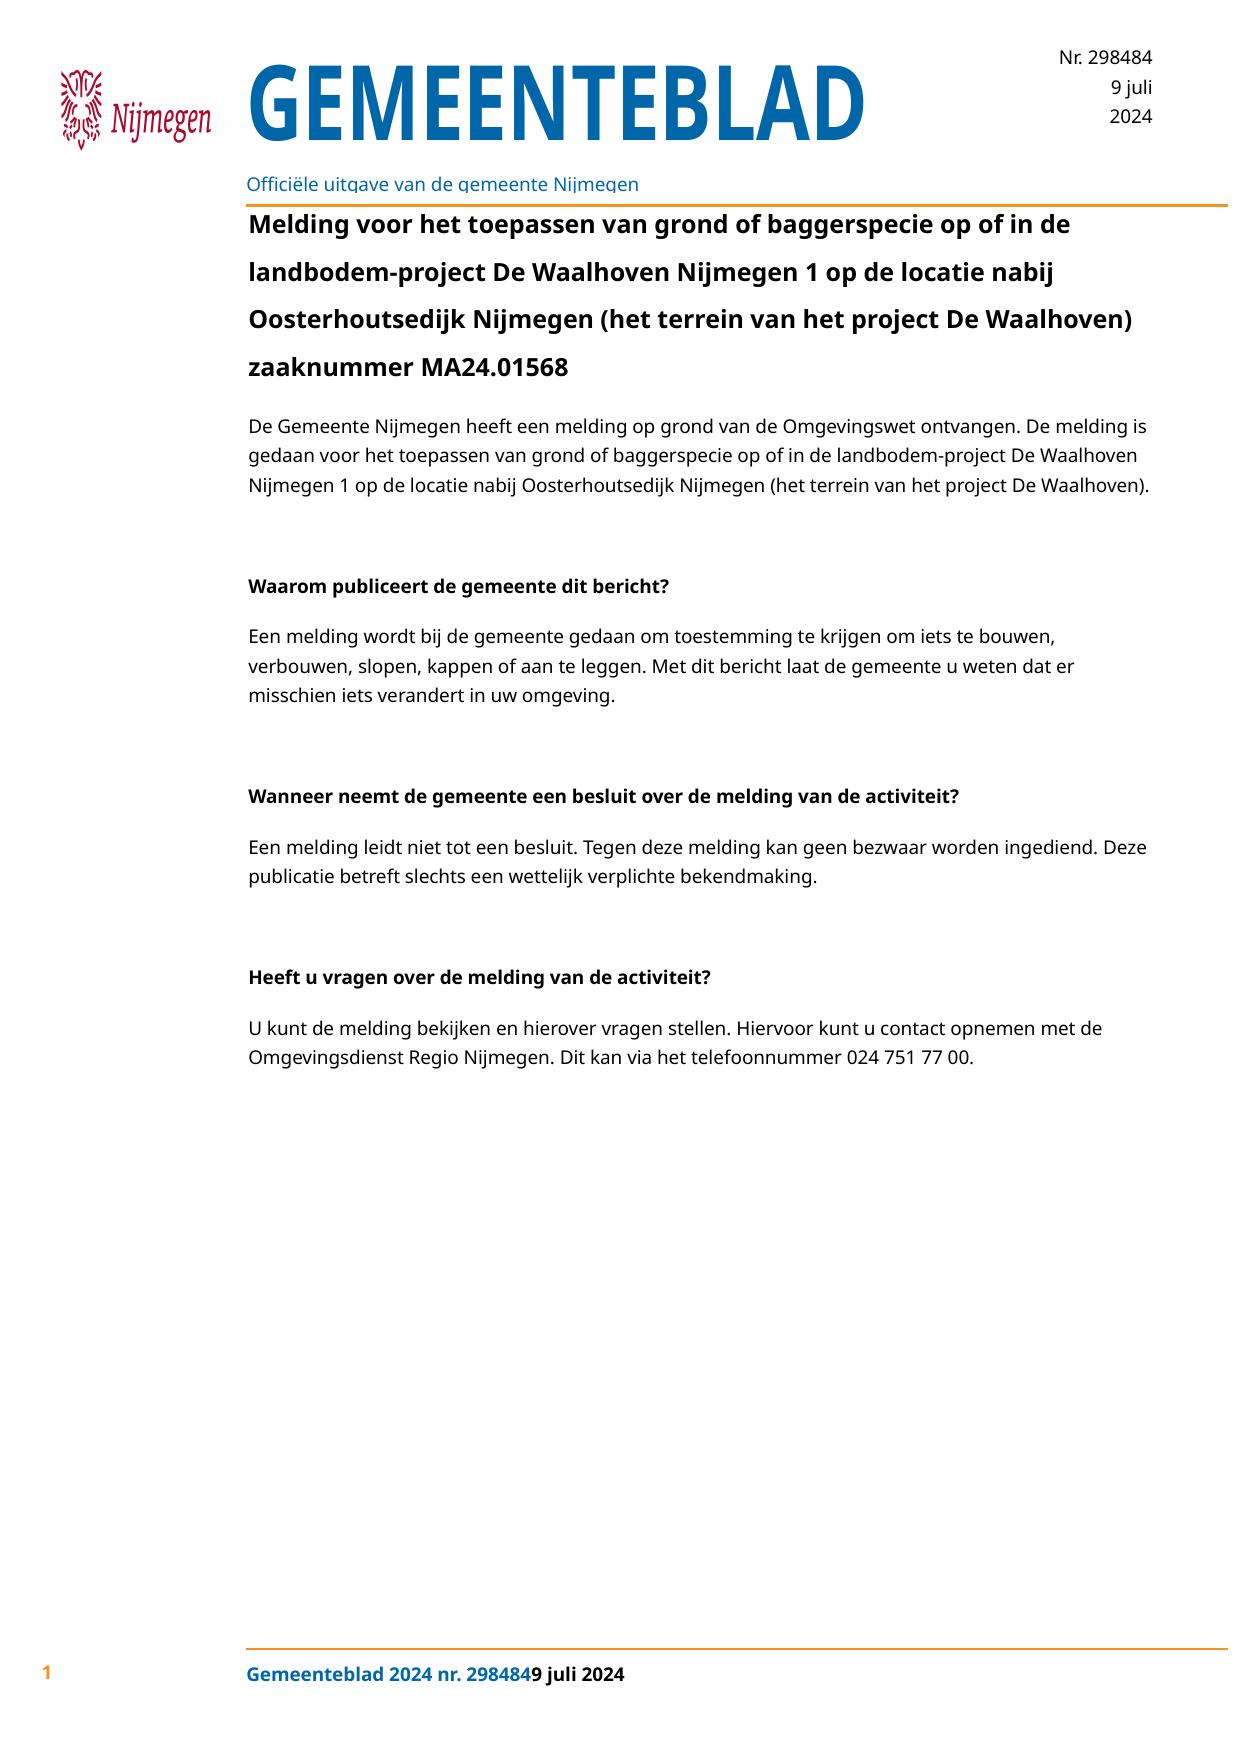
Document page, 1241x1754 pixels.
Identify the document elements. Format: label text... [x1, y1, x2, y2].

text Wanneer neemt de gemeente een besluit over de melding van de activiteit? [248, 783, 1152, 809]
text Heeft u vragen over de melding van de activiteit? [248, 964, 1152, 990]
text Een melding wordt bij de gemeente gedaan om toestemming te krijgen om iets te bouwen, verbouwen, slopen, kappen of aan te leggen. Met dit bericht laat de gemeente u weten dat er misschien iets verandert in uw omgeving. [248, 623, 1152, 708]
text De Gemeente Nijmegen heeft een melding op grond van de Omgevingswet ontvangen. De melding is gedaan voor het toepassen van grond of baggerspecie op of in de landbodem-project De Waalhoven Nijmegen 1 op de locatie nabij Oosterhoutsedijk Nijmegen (het terrein van het project De Waalhoven). [248, 413, 1152, 498]
text Een melding leidt niet tot een besluit. Tegen deze melding kan geen bezwaar worden ingediend. Deze publicatie betreft slechts een wettelijk verplichte bekendmaking. [248, 834, 1152, 889]
text Waarom publiceert de gemeente dit bericht? [248, 573, 1152, 599]
text Melding voor het toepassen van grond of baggerspecie op of in de landbodem-project De Waalhoven Nijmegen 1 op de locatie nabij Oosterhoutsedijk Nijmegen (het terrein van het project De Waalhoven) zaaknummer MA24.01568 [248, 207, 1152, 384]
picture [41, 47, 231, 172]
text U kunt de melding bekijken en hierover vragen stellen. Hiervoor kunt u contact opnemen met de Omgevingsdienst Regio Nijmegen. Dit kan via het telefoonnummer 024 751 77 00. [248, 1015, 1152, 1070]
